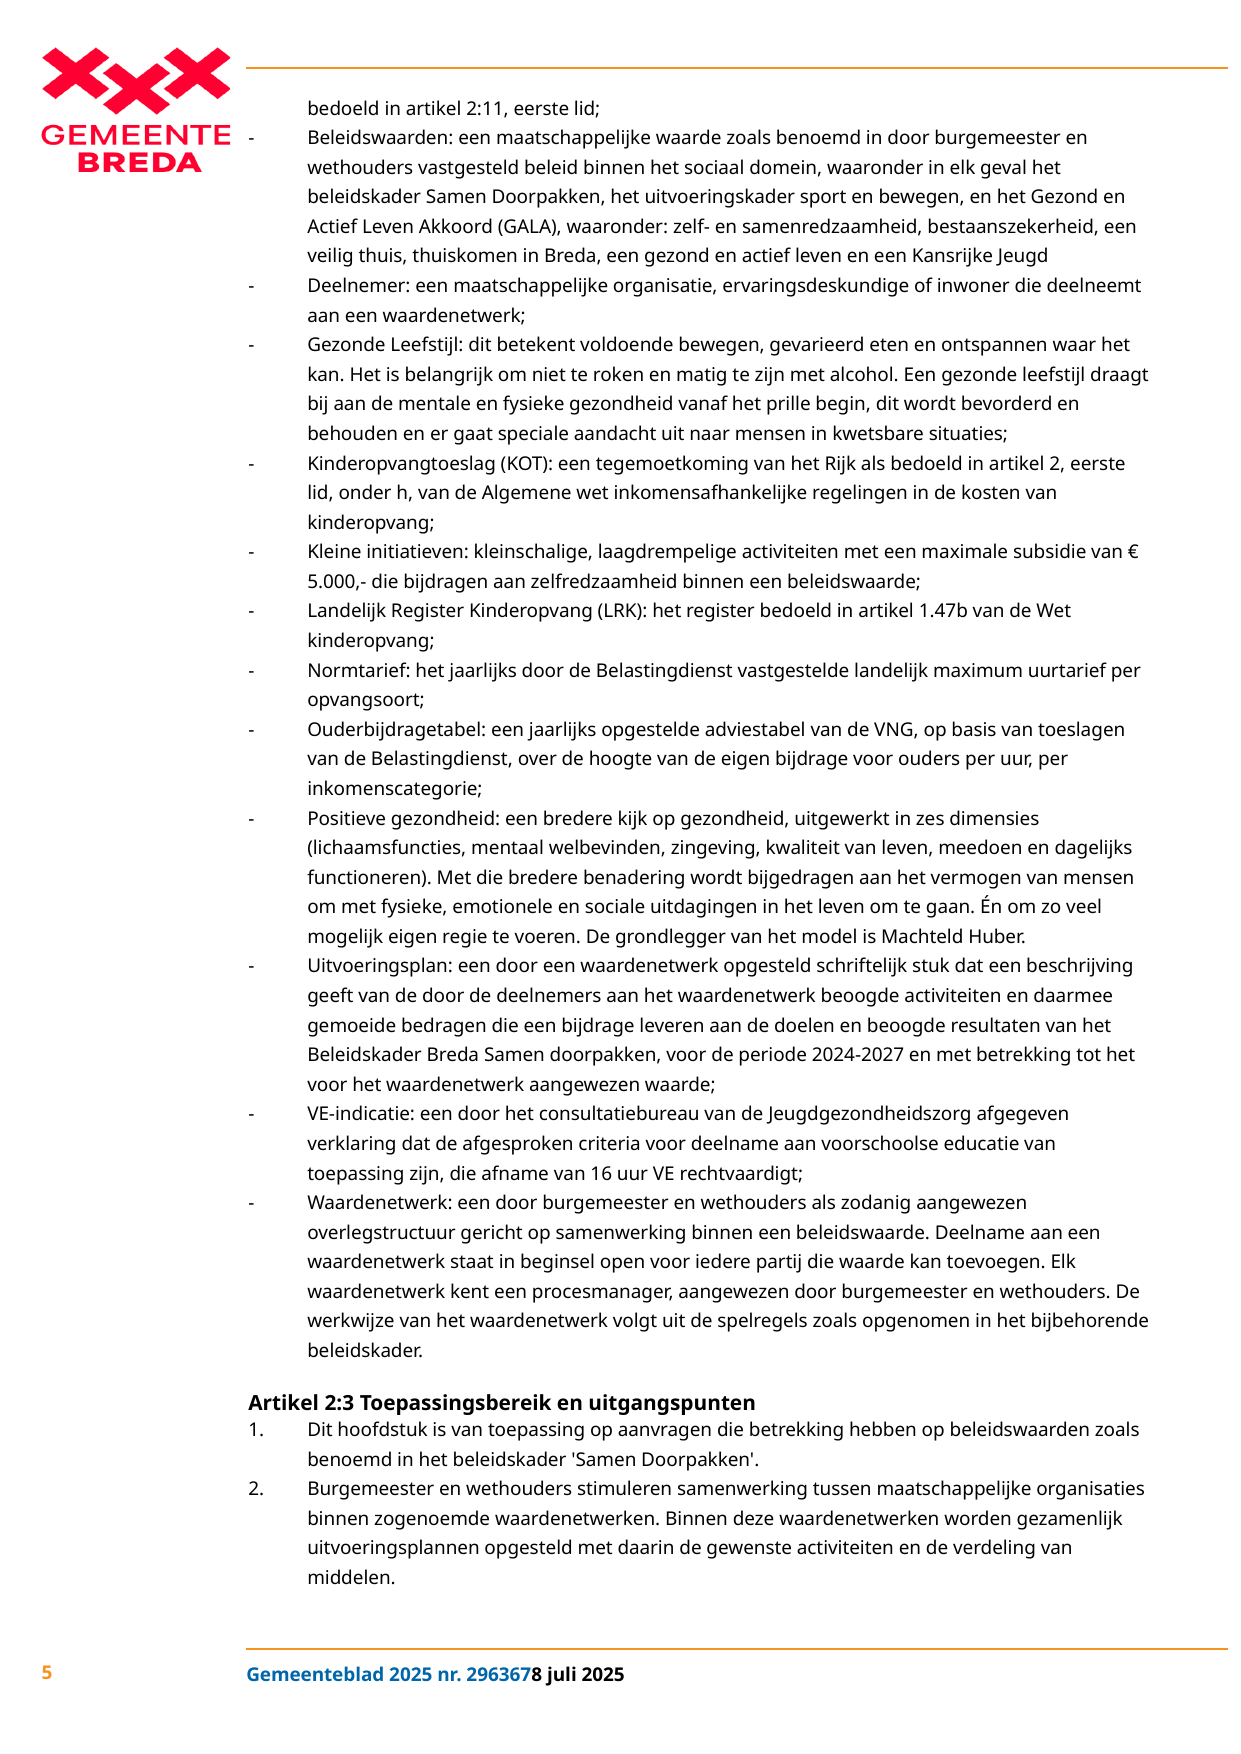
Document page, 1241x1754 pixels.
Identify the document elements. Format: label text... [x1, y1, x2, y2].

list Beleidswaarden: een maatschappelijke waarde zoals benoemd in door burgemeester en wethouders vastgesteld beleid binnen het sociaal domein, waaronder in elk geval het beleidskader Samen Doorpakken, het uitvoeringskader sport en bewegen, en het Gezond en Actief Leven Akkoord (GALA), waaronder: zelf- en samenredzaamheid, bestaanszekerheid, een veilig thuis, thuiskomen in Breda, een gezond en actief leven en een Kansrijke Jeugd [248, 124, 1152, 268]
picture [41, 47, 231, 172]
list Kinderopvangtoeslag (KOT): een tegemoetkoming van het Rijk als bedoeld in artikel 2, eerste lid, onder h, van de Algemene wet inkomensafhankelijke regelingen in de kosten van kinderopvang; [248, 450, 1152, 535]
list Ouderbijdragetabel: een jaarlijks opgestelde adviestabel van de VNG, op basis van toeslagen van de Belastingdienst, over de hoogte van de eigen bijdrage voor ouders per uur, per inkomenscategorie; [248, 716, 1152, 801]
list Gezonde Leefstijl: dit betekent voldoende bewegen, gevarieerd eten en ontspannen waar het kan. Het is belangrijk om niet te roken en matig te zijn met alcohol. Een gezonde leefstijl draagt bij aan de mentale en fysieke gezondheid vanaf het prille begin, dit wordt bevorderd en behouden en er gaat speciale aandacht uit naar mensen in kwetsbare situaties; [248, 331, 1152, 446]
list Burgemeester en wethouders stimuleren samenwerking tussen maatschappelijke organisaties binnen zogenoemde waardenetwerken. Binnen deze waardenetwerken worden gezamenlijk uitvoeringsplannen opgesteld met daarin de gewenste activiteiten en de verdeling van middelen. [248, 1475, 1152, 1590]
list Waardenetwerk: een door burgemeester en wethouders als zodanig aangewezen overlegstructuur gericht op samenwerking binnen een beleidswaarde. Deelname aan een waardenetwerk staat in beginsel open voor iedere partij die waarde kan toevoegen. Elk waardenetwerk kent een procesmanager, aangewezen door burgemeester en wethouders. De werkwijze van het waardenetwerk volgt uit de spelregels zoals opgenomen in het bijbehorende beleidskader. [248, 1189, 1152, 1363]
list Deelnemer: een maatschappelijke organisatie, ervaringsdeskundige of inwoner die deelneemt aan een waardenetwerk; [248, 272, 1152, 328]
list Uitvoeringsplan: een door een waardenetwerk opgesteld schriftelijk stuk dat een beschrijving geeft van de door de deelnemers aan het waardenetwerk beoogde activiteiten en daarmee gemoeide bedragen die een bijdrage leveren aan de doelen en beoogde resultaten van het Beleidskader Breda Samen doorpakken, voor de periode 2024-2027 en met betrekking tot het voor het waardenetwerk aangewezen waarde; [248, 953, 1152, 1097]
list Positieve gezondheid: een bredere kijk op gezondheid, uitgewerkt in zes dimensies (lichaamsfuncties, mentaal welbevinden, zingeving, kwaliteit van leven, meedoen en dagelijks functioneren). Met die bredere benadering wordt bijgedragen aan het vermogen van mensen om met fysieke, emotionele en sociale uitdagingen in het leven om te gaan. Én om zo veel mogelijk eigen regie te voeren. De grondlegger van het model is Machteld Huber. [248, 805, 1152, 949]
list Landelijk Register Kinderopvang (LRK): het register bedoeld in artikel 1.47b van de Wet kinderopvang; [248, 598, 1152, 653]
list Normtarief: het jaarlijks door de Belastingdienst vastgestelde landelijk maximum uurtarief per opvangsoort; [248, 657, 1152, 712]
list VE-indicatie: een door het consultatiebureau van de Jeugdgezondheidszorg afgegeven verklaring dat de afgesproken criteria voor deelname aan voorschoolse educatie van toepassing zijn, die afname van 16 uur VE rechtvaardigt; [248, 1101, 1152, 1186]
list bedoeld in artikel 2:11, eerste lid; [248, 95, 1152, 121]
list Dit hoofdstuk is van toepassing op aanvragen die betrekking hebben op beleidswaarden zoals benoemd in het beleidskader 'Samen Doorpakken'. [248, 1416, 1152, 1471]
text Artikel 2:3 Toepassingsbereik en uitgangspunten [248, 1388, 1152, 1416]
list Kleine initiatieven: kleinschalige, laagdrempelige activiteiten met een maximale subsidie van € 5.000,- die bijdragen aan zelfredzaamheid binnen een beleidswaarde; [248, 538, 1152, 594]
